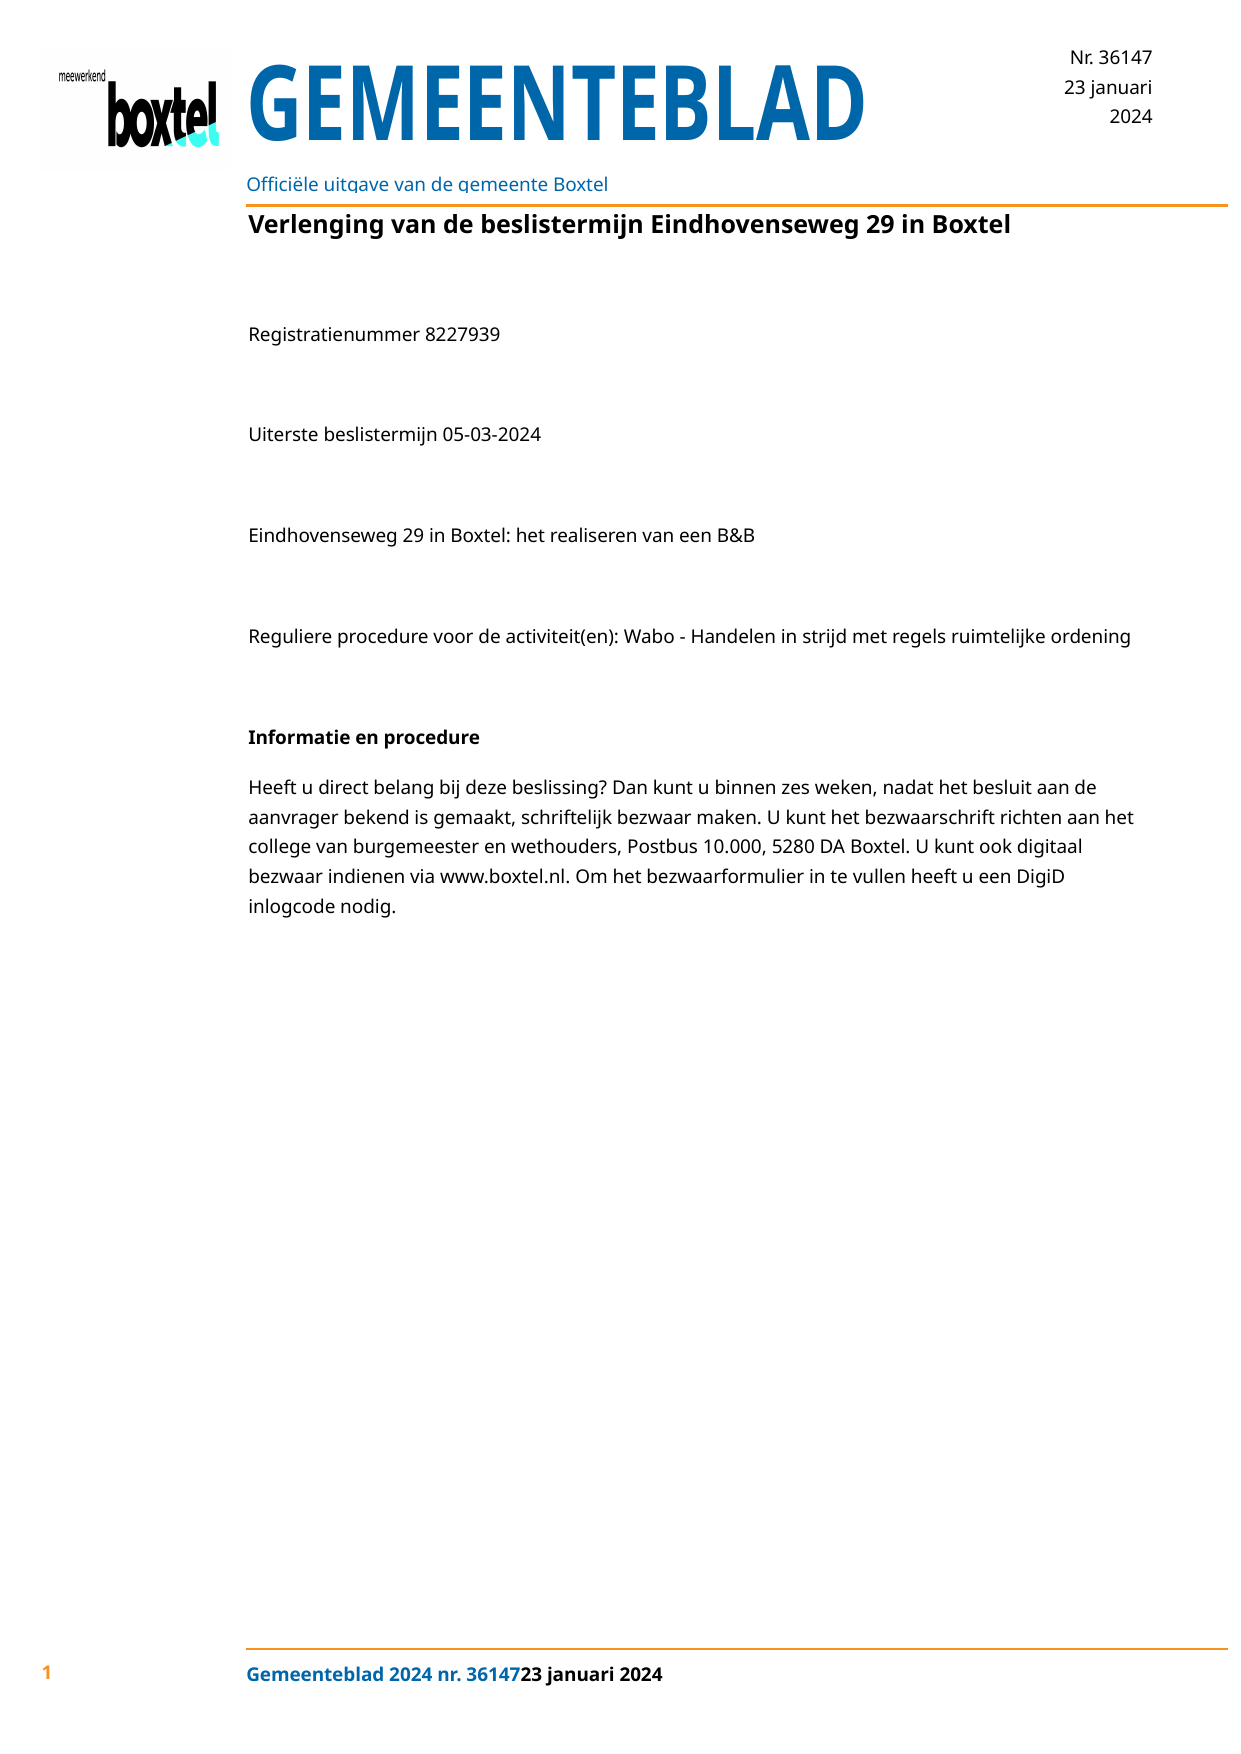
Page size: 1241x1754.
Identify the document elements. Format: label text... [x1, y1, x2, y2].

text Uiterste beslistermijn 05-03-2024 [248, 422, 1152, 447]
text Eindhovenseweg 29 in Boxtel: het realiseren van een B&B [248, 522, 1152, 548]
text Reguliere procedure voor de activiteit(en): Wabo - Handelen in strijd met regels ruimtelijke ordening [248, 623, 1152, 649]
picture [41, 47, 231, 172]
text Registratienummer 8227939 [248, 321, 1152, 346]
text Heeft u direct belang bij deze beslissing? Dan kunt u binnen zes weken, nadat het besluit aan de aanvrager bekend is gemaakt, schriftelijk bezwaar maken. U kunt het bezwaarschrift richten aan het college van burgemeester en wethouders, Postbus 10.000, 5280 DA Boxtel. U kunt ook digitaal bezwaar indienen via www.boxtel.nl. Om het bezwaarformulier in te vullen heeft u een DigiD inlogcode nodig. [248, 774, 1152, 918]
text Verlenging van de beslistermijn Eindhovenseweg 29 in Boxtel [248, 207, 1152, 241]
text Informatie en procedure [248, 724, 1152, 750]
